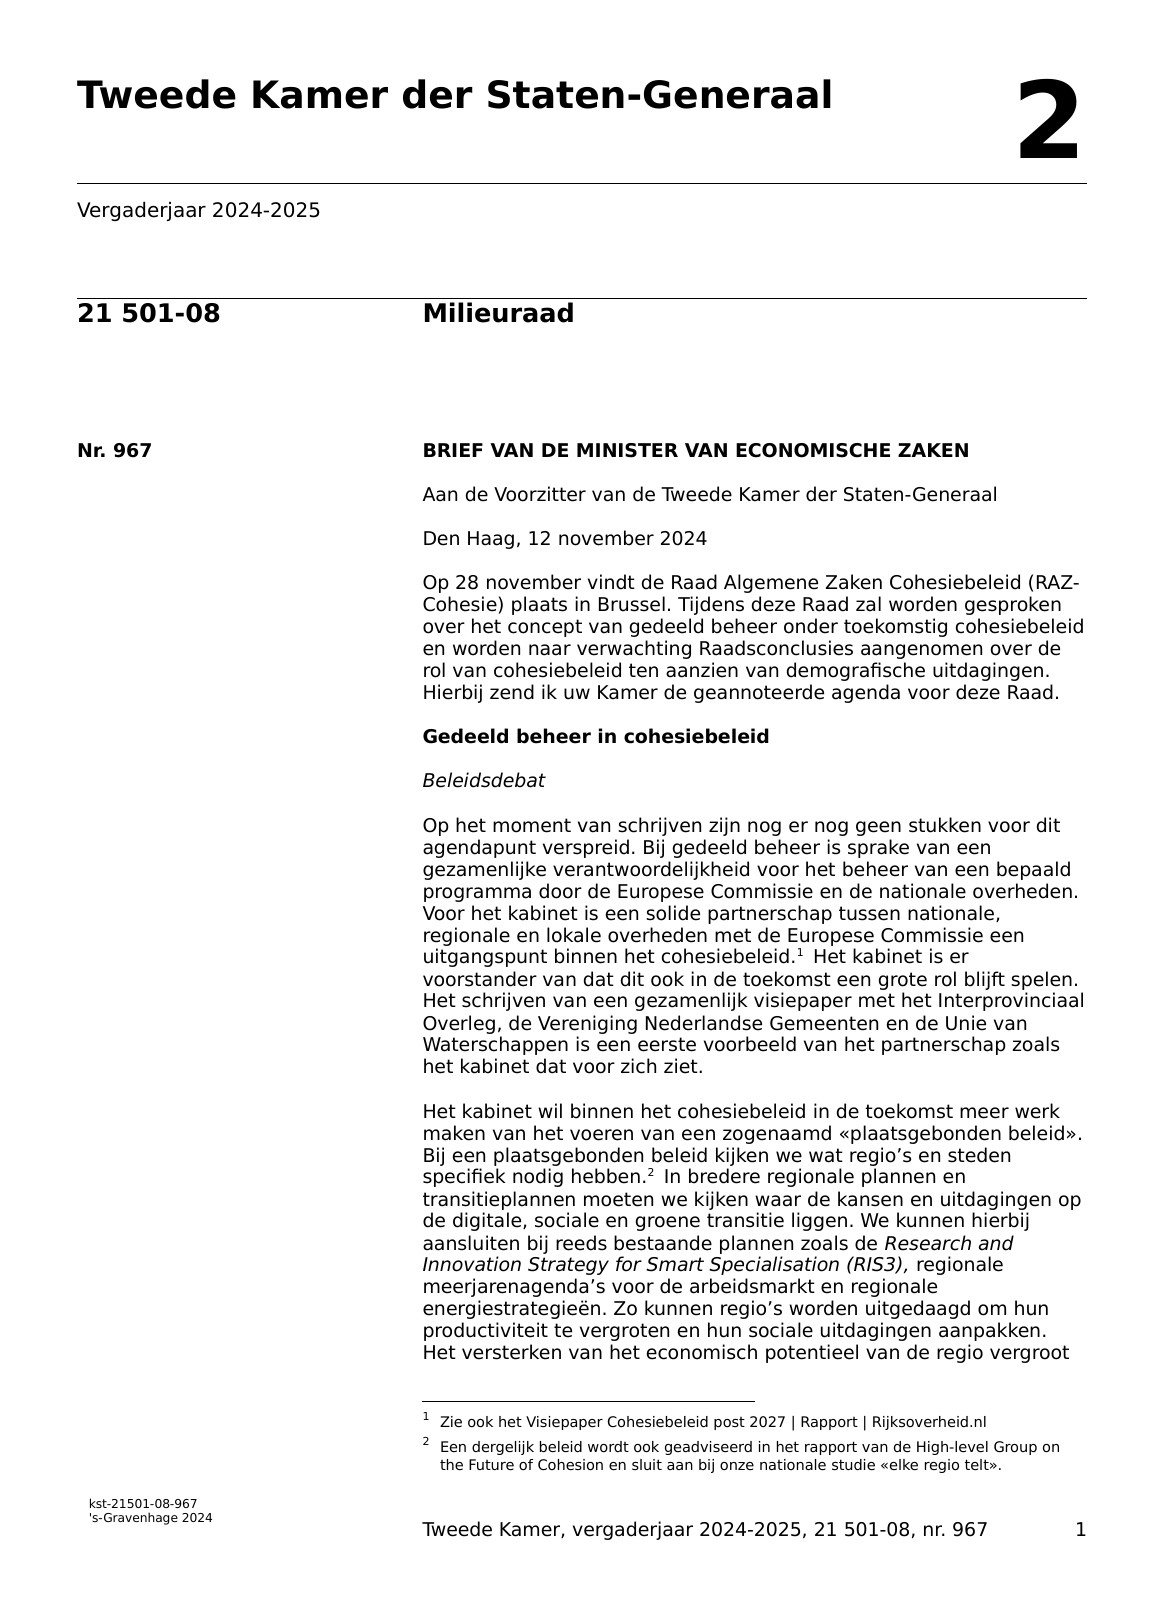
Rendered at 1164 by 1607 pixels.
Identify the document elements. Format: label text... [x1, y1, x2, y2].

text Aan de Voorzitter van de Tweede Kamer der Staten-Generaal [422, 484, 1087, 506]
text Op het moment van schrijven zijn nog er nog geen stukken voor dit agendapunt verspreid. Bij gedeeld beheer is sprake van een gezamenlijke verantwoordelijkheid voor het beheer van een bepaald programma door de Europese Commissie en de nationale overheden. Voor het kabinet is een solide partnerschap tussen nationale, regionale en lokale overheden met de Europese Commissie een uitgangspunt binnen het cohesiebeleid. Het kabinet is er voorstander van dat dit ook in de toekomst een grote rol blijft spelen. Het schrijven van een gezamenlijk visiepaper met het Interprovinciaal Overleg, de Vereniging Nederlandse Gemeenten en de Unie van Waterschappen is een eerste voorbeeld van het partnerschap zoals het kabinet dat voor zich ziet. [422, 814, 1087, 1078]
text 's-Gravenhage 2024 [88, 1511, 323, 1525]
text kst-21501-08-967 [88, 1497, 323, 1511]
table_cell Vergaderjaar 2024-2025 [77, 184, 1087, 298]
text Den Haag, 12 november 2024 [422, 528, 1087, 550]
table_header Tweede Kamer der Staten-Generaal [77, 59, 886, 183]
text Een dergelijk beleid wordt ook geadviseerd in het rapport van de High-level Group on the Future of Cohesion en sluit aan bij onze nationale studie «elke regio telt». [422, 1435, 1087, 1474]
table_header 2 [886, 59, 1087, 183]
subtitle Gedeeld beheer in cohesiebeleid [422, 726, 1087, 748]
subtitle 21 501-08 Milieuraad [77, 299, 1087, 329]
text Zie ook het Visiepaper Cohesiebeleid post 2027 | Rapport | Rijksoverheid.nl [422, 1410, 1087, 1432]
subtitle Beleidsdebat [422, 770, 1087, 792]
subtitle Nr. 967 BRIEF VAN DE MINISTER VAN ECONOMISCHE ZAKEN [77, 440, 1087, 462]
text Het kabinet wil binnen het cohesiebeleid in de toekomst meer werk maken van het voeren van een zogenaamd «plaatsgebonden beleid». Bij een plaatsgebonden beleid kijken we wat regio’s en steden specifiek nodig hebben. In bredere regionale plannen en transitieplannen moeten we kijken waar de kansen en uitdagingen op de digitale, sociale en groene transitie liggen. We kunnen hierbij aansluiten bij reeds bestaande plannen zoals de Research and Innovation Strategy for Smart Specialisation (RIS3), regionale meerjarenagenda’s voor de arbeidsmarkt en regionale energiestrategieën. Zo kunnen regio’s worden uitgedaagd om hun productiviteit te vergroten en hun sociale uitdagingen aanpakken. Het versterken van het economisch potentieel van de regio vergroot [422, 1101, 1087, 1364]
text Op 28 november vindt de Raad Algemene Zaken Cohesiebeleid (RAZ-Cohesie) plaats in Brussel. Tijdens deze Raad zal worden gesproken over het concept van gedeeld beheer onder toekomstig cohesiebeleid en worden naar verwachting Raadsconclusies aangenomen over de rol van cohesiebeleid ten aanzien van demografische uitdagingen. Hierbij zend ik uw Kamer de geannoteerde agenda voor deze Raad. [422, 572, 1087, 704]
